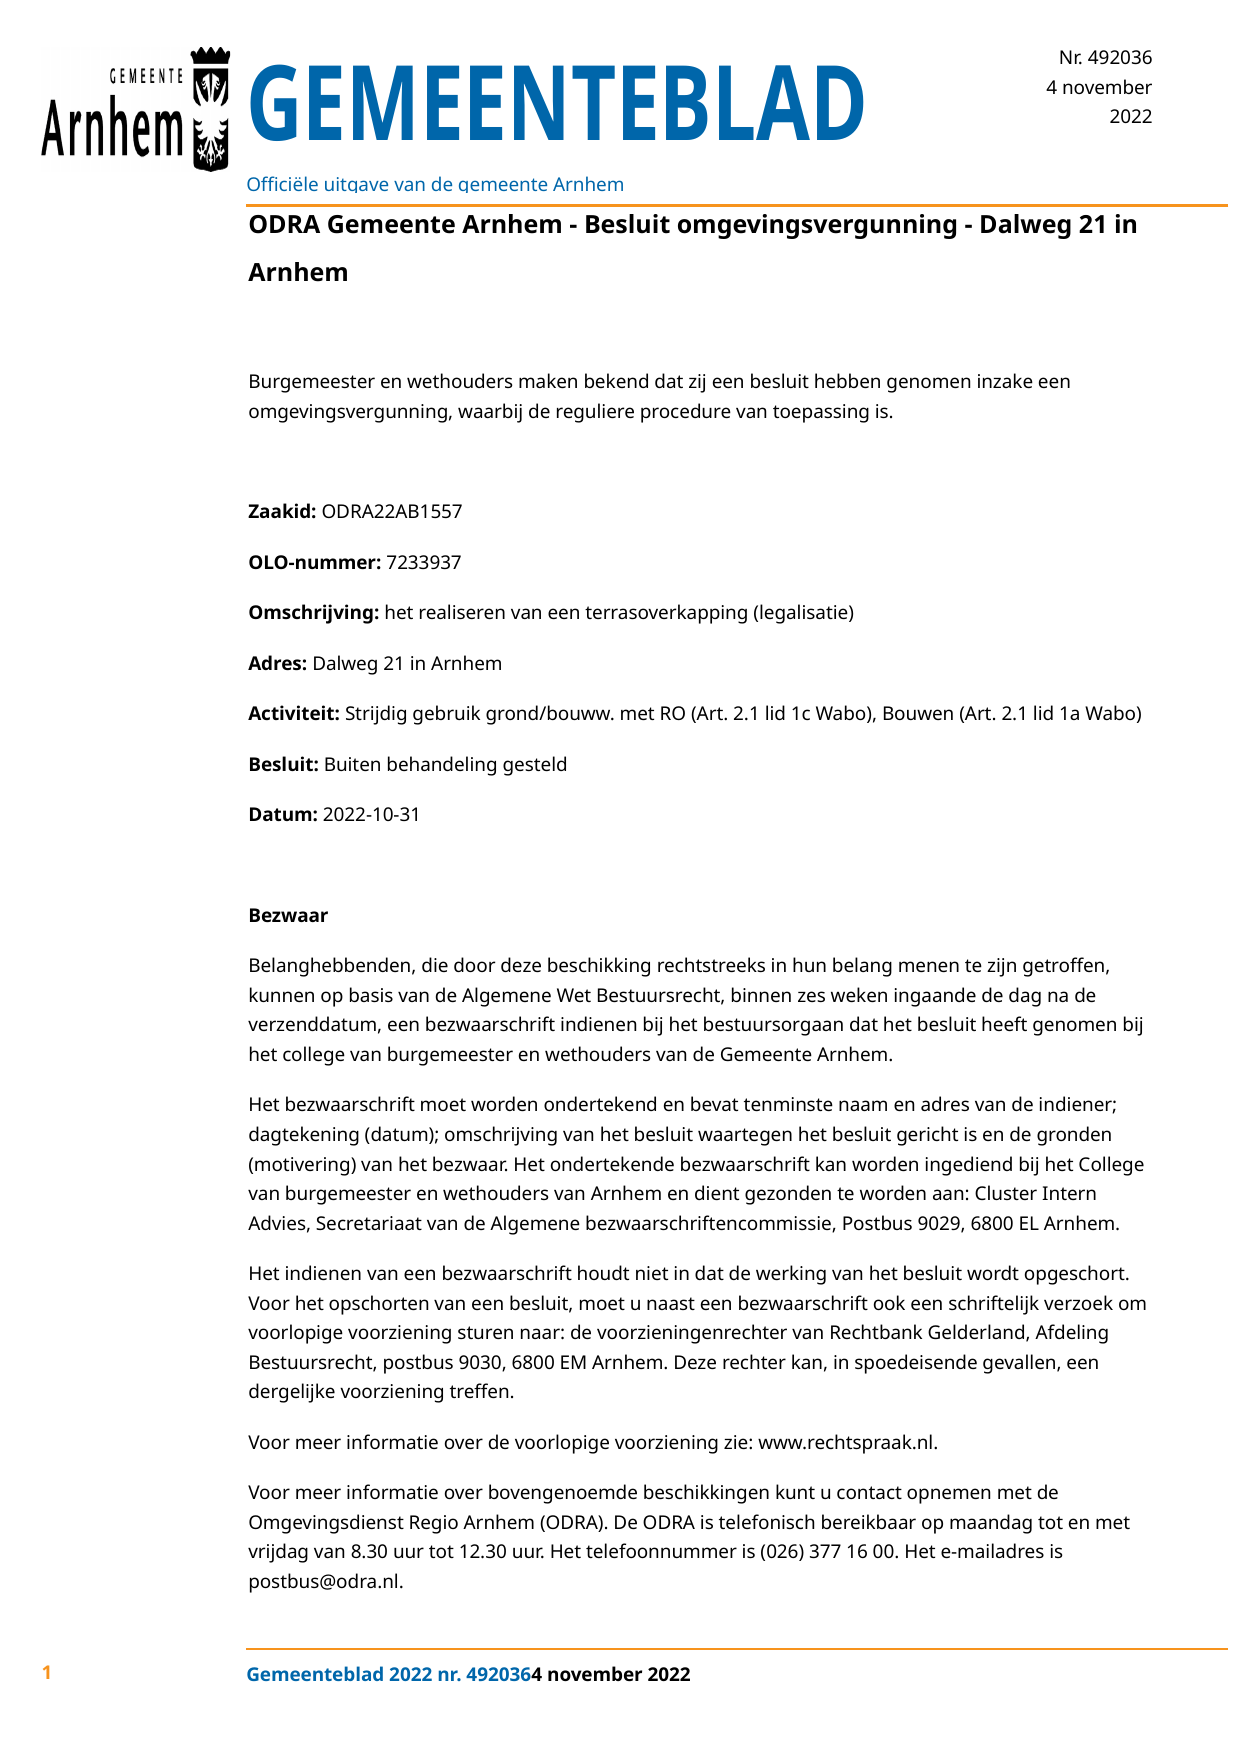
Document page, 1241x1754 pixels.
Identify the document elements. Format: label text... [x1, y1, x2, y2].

picture [41, 47, 231, 172]
text Omschrijving: het realiseren van een terrasoverkapping (legalisatie) [248, 599, 1152, 625]
text Voor meer informatie over de voorlopige voorziening zie: www.rechtspraak.nl. [248, 1429, 1152, 1455]
text Besluit: Buiten behandeling gesteld [248, 751, 1152, 777]
text Zaakid: ODRA22AB1557 [248, 499, 1152, 524]
text OLO-nummer: 7233937 [248, 549, 1152, 575]
text Adres: Dalweg 21 in Arnhem [248, 650, 1152, 676]
text Voor meer informatie over bovengenoemde beschikkingen kunt u contact opnemen met de Omgevingsdienst Regio Arnhem (ODRA). De ODRA is telefonisch bereikbaar op maandag tot en met vrijdag van 8.30 uur tot 12.30 uur. Het telefoonnummer is (026) 377 16 00. Het e-mailadres is postbus@odra.nl. [248, 1479, 1152, 1594]
text Het bezwaarschrift moet worden ondertekend en bevat tenminste naam en adres van de indiener; dagtekening (datum); omschrijving van het besluit waartegen het besluit gericht is en de gronden (motivering) van het bezwaar. Het ondertekende bezwaarschrift kan worden ingediend bij het College van burgemeester en wethouders van Arnhem en dient gezonden te worden aan: Cluster Intern Advies, Secretariaat van de Algemene bezwaarschriftencommissie, Postbus 9029, 6800 EL Arnhem. [248, 1092, 1152, 1236]
text Datum: 2022-10-31 [248, 801, 1152, 827]
text Bezwaar [248, 902, 1152, 928]
text Belanghebbenden, die door deze beschikking rechtstreeks in hun belang menen te zijn getroffen, kunnen op basis van de Algemene Wet Bestuursrecht, binnen zes weken ingaande de dag na de verzenddatum, een bezwaarschrift indienen bij het bestuursorgaan dat het besluit heeft genomen bij het college van burgemeester en wethouders van de Gemeente Arnhem. [248, 952, 1152, 1067]
text Activiteit: Strijdig gebruik grond/bouww. met RO (Art. 2.1 lid 1c Wabo), Bouwen (Art. 2.1 lid 1a Wabo) [248, 700, 1152, 726]
text Burgemeester en wethouders maken bekend dat zij een besluit hebben genomen inzake een omgevingsvergunning, waarbij de reguliere procedure van toepassing is. [248, 368, 1152, 424]
text Het indienen van een bezwaarschrift houdt niet in dat de werking van het besluit wordt opgeschort. Voor het opschorten van een besluit, moet u naast een bezwaarschrift ook een schriftelijk verzoek om voorlopige voorziening sturen naar: de voorzieningenrechter van Rechtbank Gelderland, Afdeling Bestuursrecht, postbus 9030, 6800 EM Arnhem. Deze rechter kan, in spoedeisende gevallen, een dergelijke voorziening treffen. [248, 1260, 1152, 1404]
text ODRA Gemeente Arnhem - Besluit omgevingsvergunning - Dalweg 21 in Arnhem [248, 207, 1152, 288]
